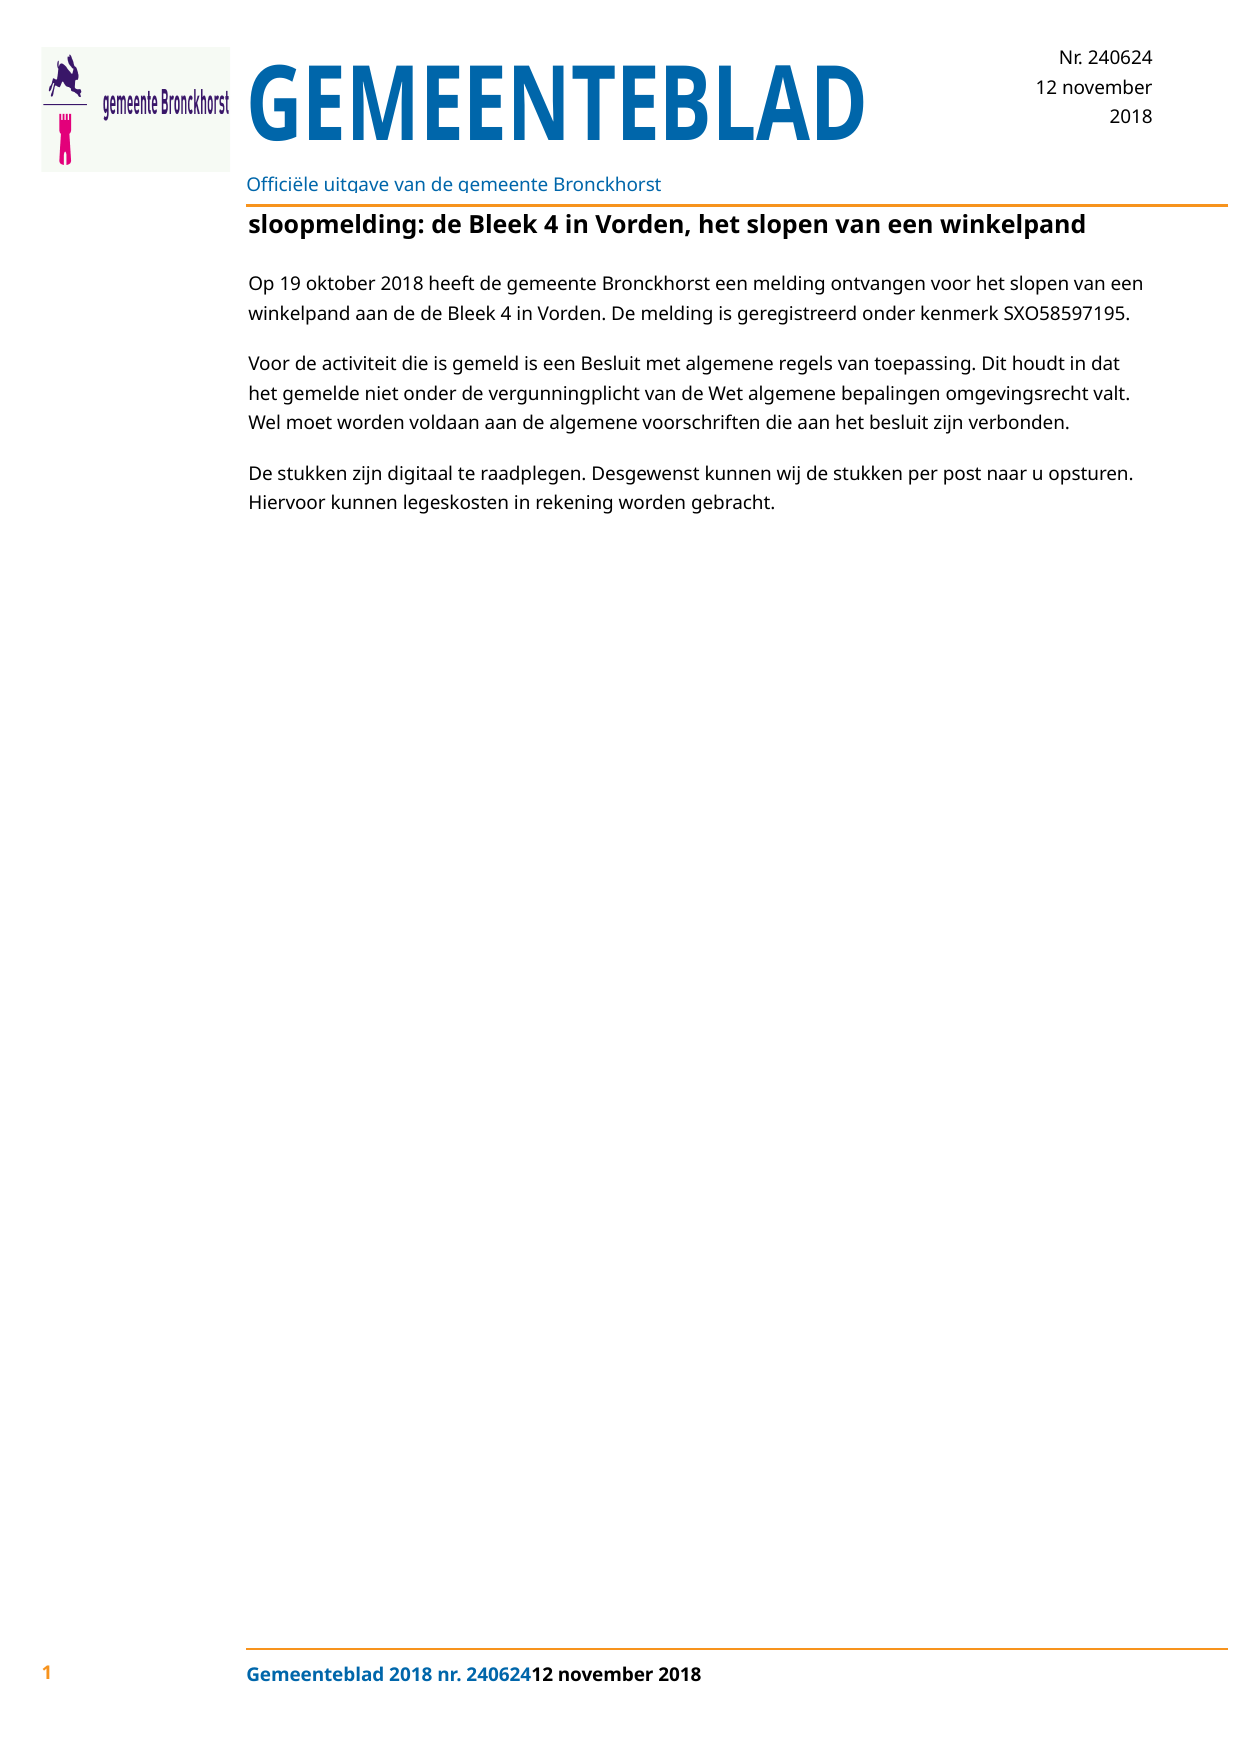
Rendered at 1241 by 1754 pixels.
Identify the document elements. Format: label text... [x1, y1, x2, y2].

text Op 19 oktober 2018 heeft de gemeente Bronckhorst een melding ontvangen voor het slopen van een winkelpand aan de de Bleek 4 in Vorden. De melding is geregistreerd onder kenmerk SXO58597195. [248, 270, 1152, 326]
text De stukken zijn digitaal te raadplegen. Desgewenst kunnen wij de stukken per post naar u opsturen. Hiervoor kunnen legeskosten in rekening worden gebracht. [248, 460, 1152, 515]
picture [41, 47, 231, 172]
text Voor de activiteit die is gemeld is een Besluit met algemene regels van toepassing. Dit houdt in dat het gemelde niet onder de vergunningplicht van de Wet algemene bepalingen omgevingsrecht valt. Wel moet worden voldaan aan de algemene voorschriften die aan het besluit zijn verbonden. [248, 350, 1152, 435]
text sloopmelding: de Bleek 4 in Vorden, het slopen van een winkelpand [248, 207, 1152, 241]
